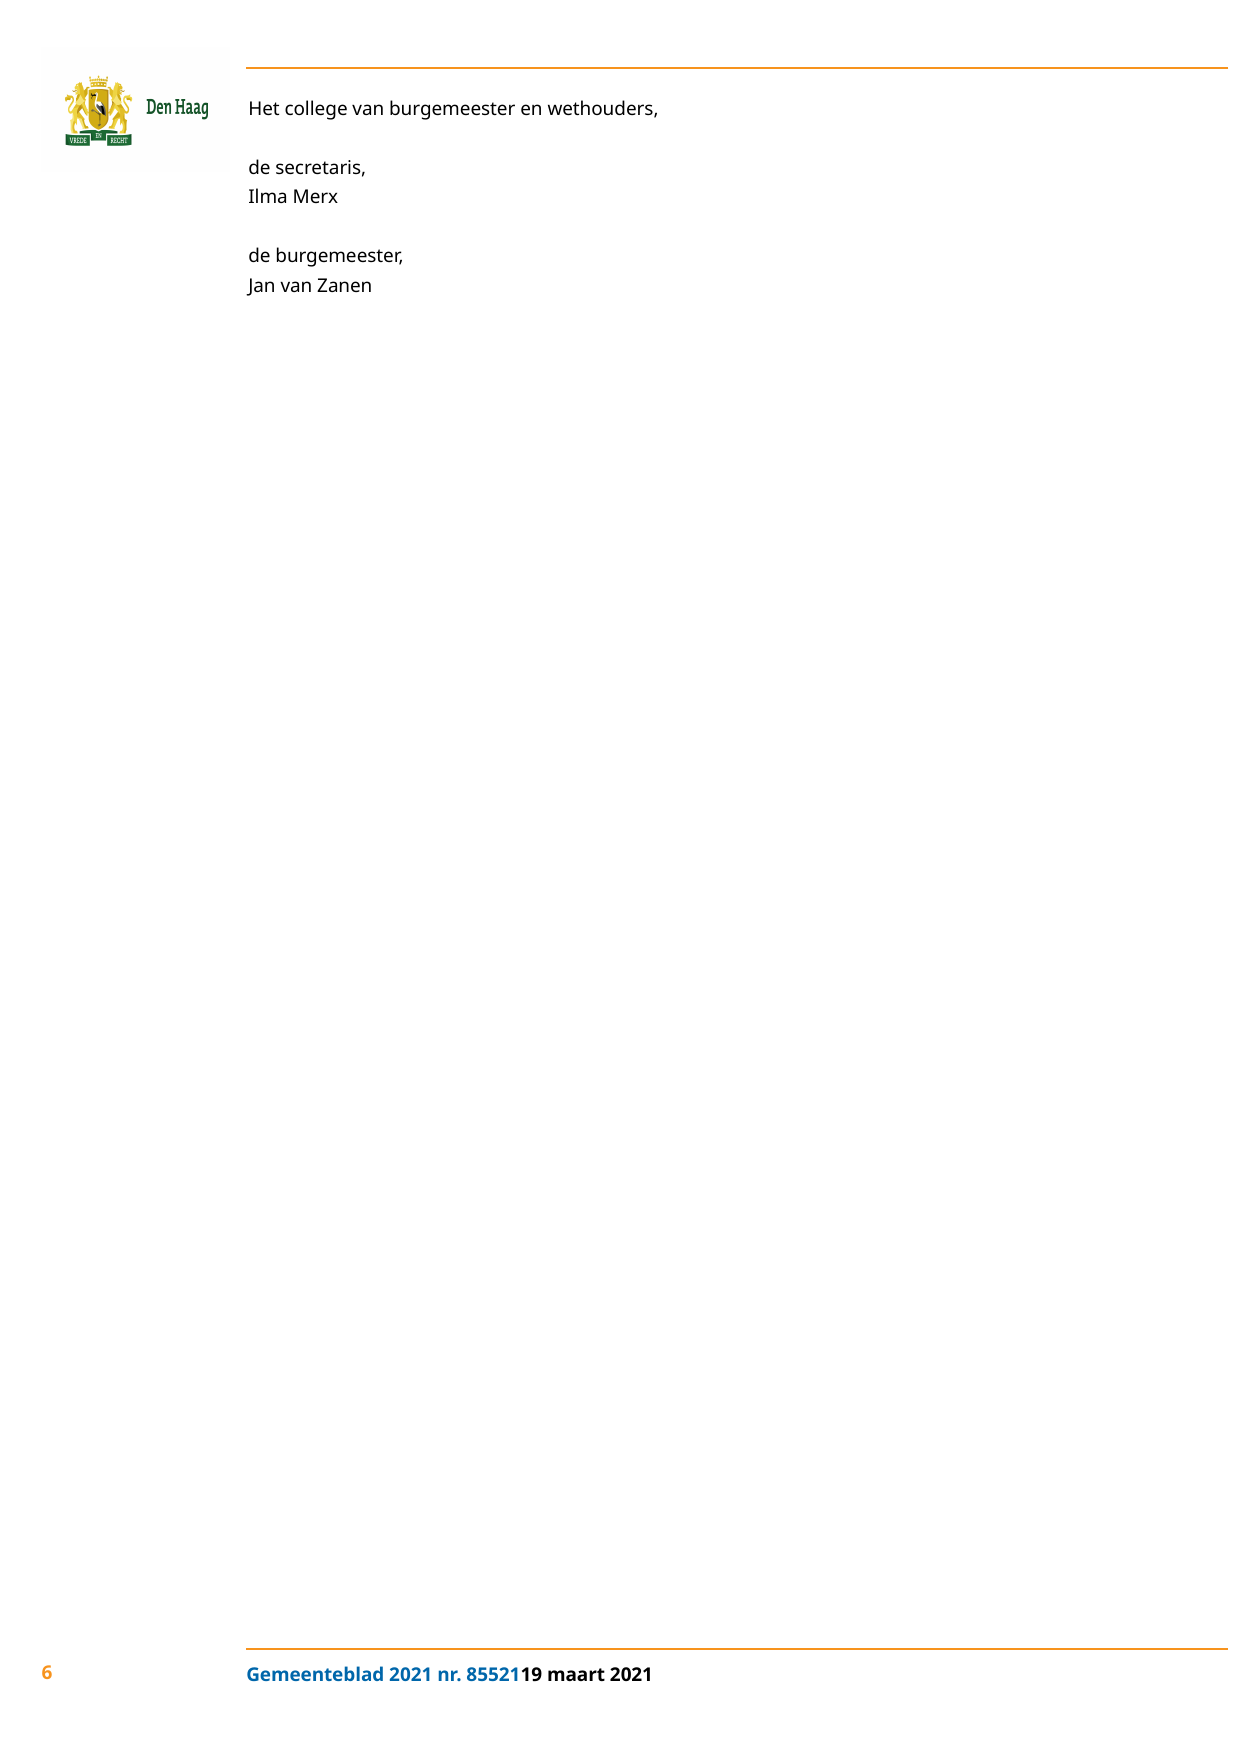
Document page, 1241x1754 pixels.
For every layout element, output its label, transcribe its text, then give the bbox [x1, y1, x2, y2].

picture [41, 47, 231, 172]
text Ilma Merx [248, 183, 1152, 209]
text de secretaris, [248, 154, 1152, 180]
text de burgemeester, [248, 243, 1152, 268]
text Het college van burgemeester en wethouders, [248, 95, 1152, 121]
text Jan van Zanen [248, 272, 1152, 298]
